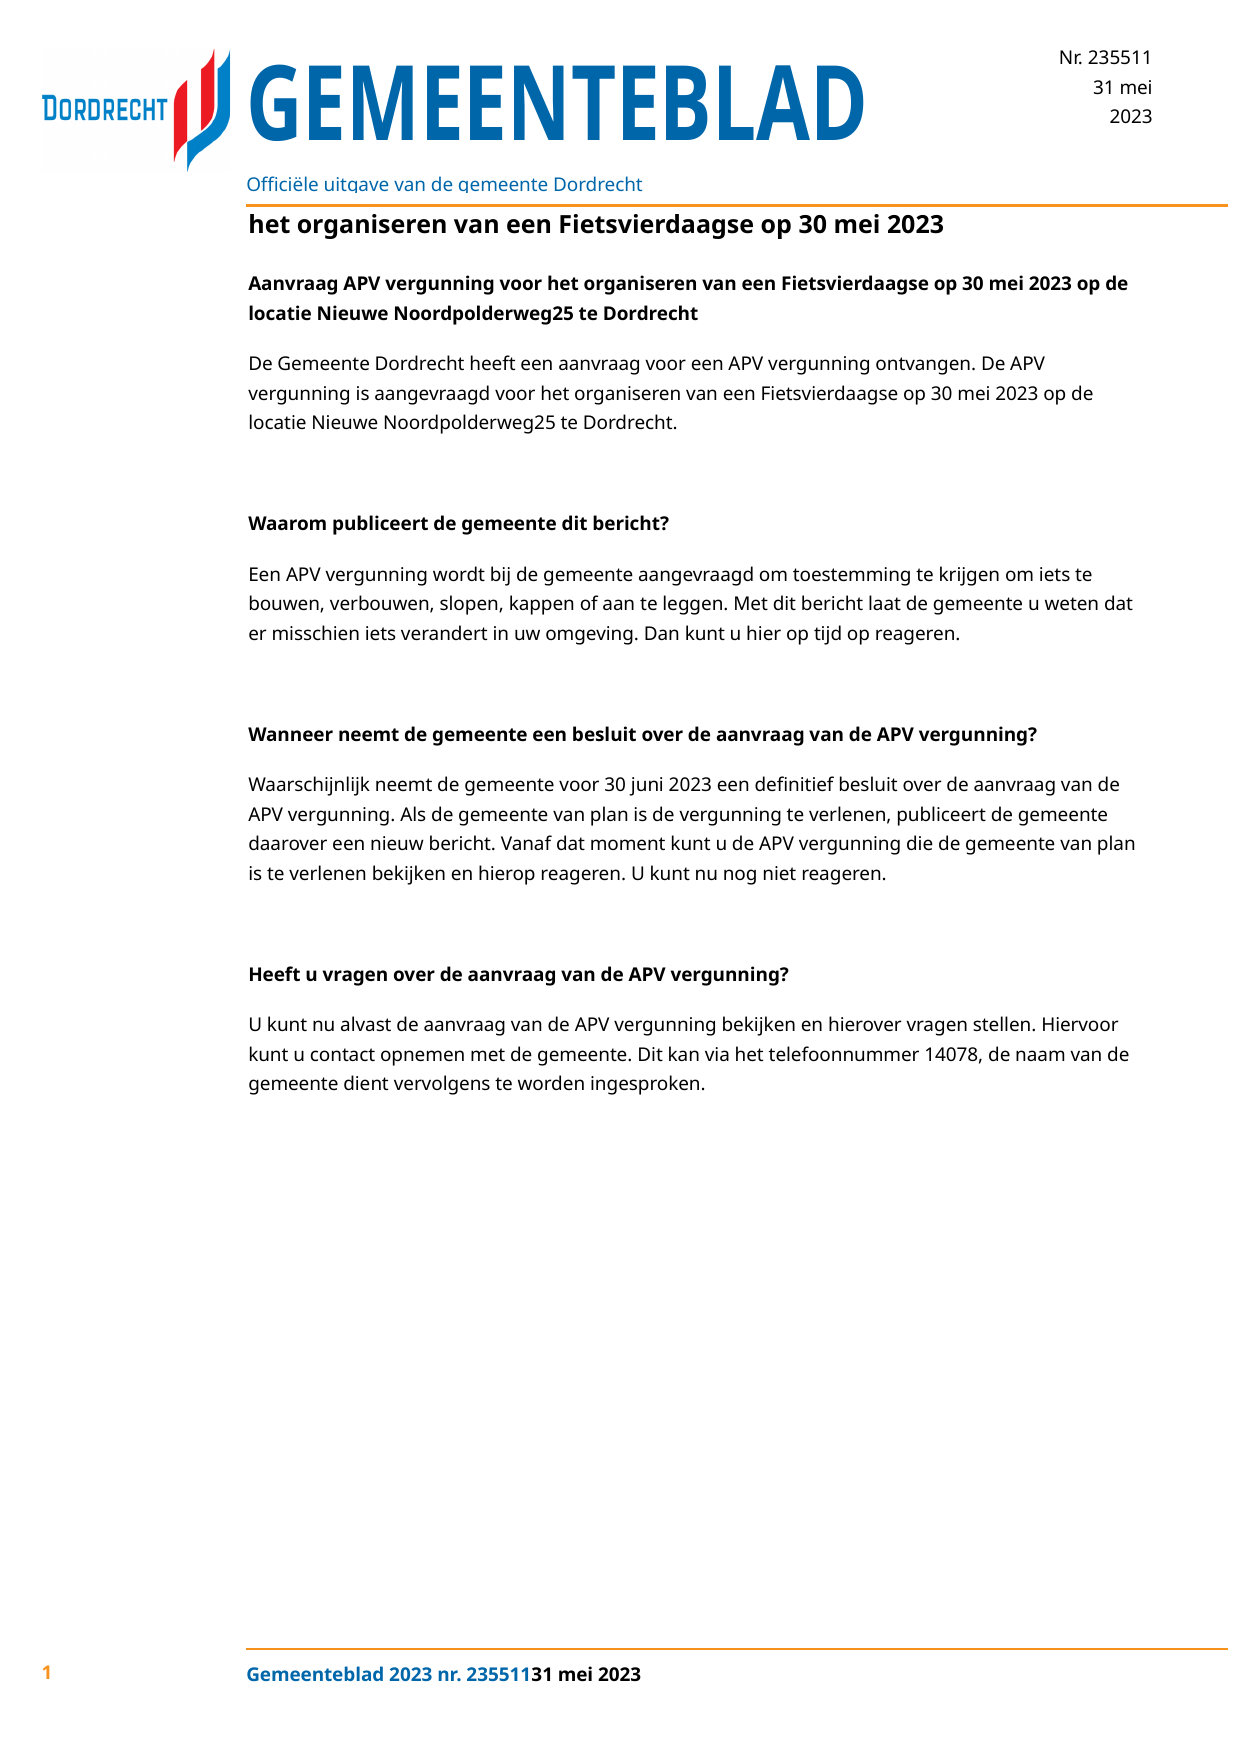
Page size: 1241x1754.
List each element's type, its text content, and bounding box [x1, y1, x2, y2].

text Waarschijnlijk neemt de gemeente voor 30 juni 2023 een definitief besluit over de aanvraag van de APV vergunning. Als de gemeente van plan is de vergunning te verlenen, publiceert de gemeente daarover een nieuw bericht. Vanaf dat moment kunt u de APV vergunning die de gemeente van plan is te verlenen bekijken en hierop reageren. U kunt nu nog niet reageren. [248, 771, 1152, 886]
text Waarom publiceert de gemeente dit bericht? [248, 510, 1152, 536]
text Een APV vergunning wordt bij de gemeente aangevraagd om toestemming te krijgen om iets te bouwen, verbouwen, slopen, kappen of aan te leggen. Met dit bericht laat de gemeente u weten dat er misschien iets verandert in uw omgeving. Dan kunt u hier op tijd op reageren. [248, 561, 1152, 646]
text het organiseren van een Fietsvierdaagse op 30 mei 2023 [248, 207, 1152, 241]
text Aanvraag APV vergunning voor het organiseren van een Fietsvierdaagse op 30 mei 2023 op de locatie Nieuwe Noordpolderweg25 te Dordrecht [248, 270, 1152, 326]
text Heeft u vragen over de aanvraag van de APV vergunning? [248, 961, 1152, 986]
text Wanneer neemt de gemeente een besluit over de aanvraag van de APV vergunning? [248, 721, 1152, 746]
text De Gemeente Dordrecht heeft een aanvraag voor een APV vergunning ontvangen. De APV vergunning is aangevraagd voor het organiseren van een Fietsvierdaagse op 30 mei 2023 op de locatie Nieuwe Noordpolderweg25 te Dordrecht. [248, 350, 1152, 435]
text U kunt nu alvast de aanvraag van de APV vergunning bekijken en hierover vragen stellen. Hiervoor kunt u contact opnemen met de gemeente. Dit kan via het telefoonnummer 14078, de naam van de gemeente dient vervolgens te worden ingesproken. [248, 1011, 1152, 1096]
picture [41, 47, 231, 172]
